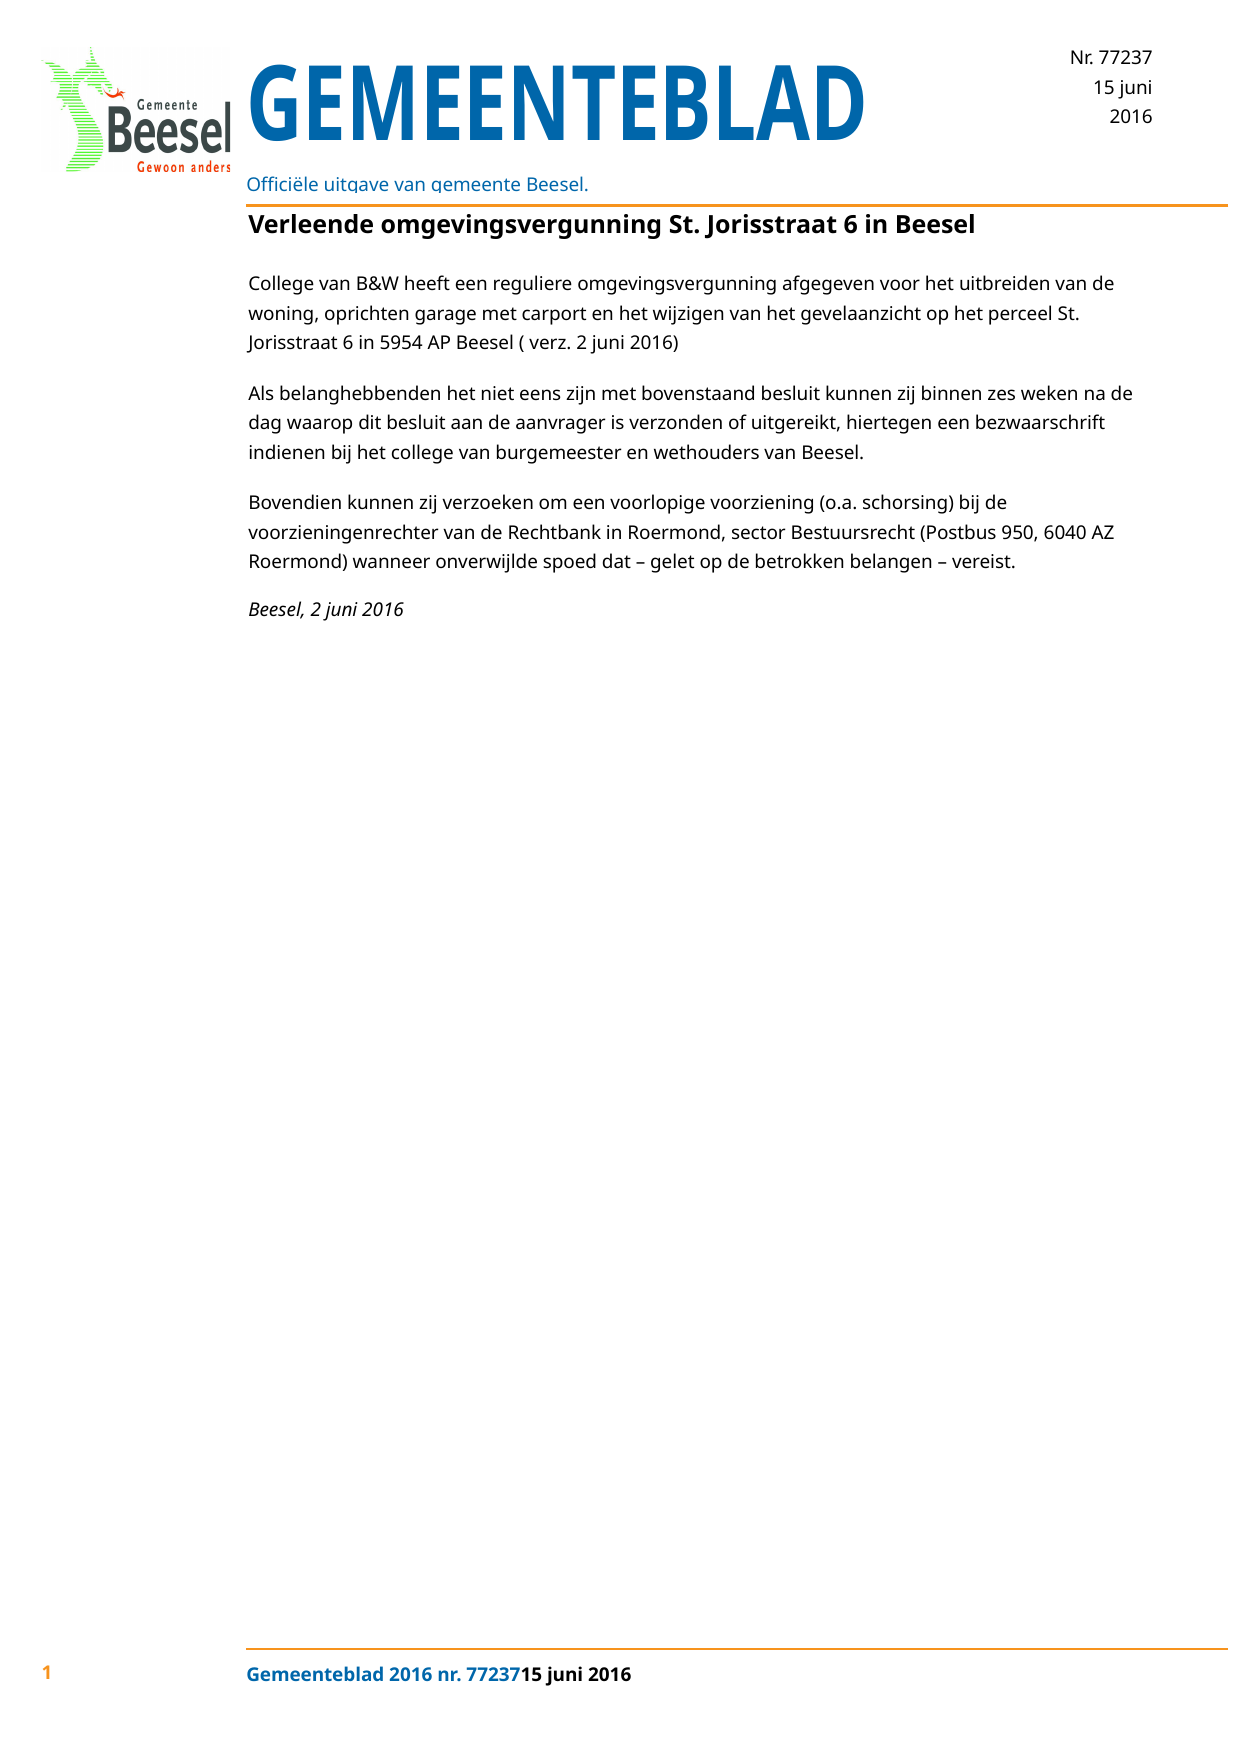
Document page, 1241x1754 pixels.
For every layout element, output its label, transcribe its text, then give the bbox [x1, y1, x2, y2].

text College van B&W heeft een reguliere omgevingsvergunning afgegeven voor het uitbreiden van de woning, oprichten garage met carport en het wijzigen van het gevelaanzicht op het perceel St. Jorisstraat 6 in 5954 AP Beesel ( verz. 2 juni 2016) [248, 270, 1152, 355]
text Beesel, 2 juni 2016 [248, 596, 1152, 622]
text Verleende omgevingsvergunning St. Jorisstraat 6 in Beesel [248, 207, 1152, 241]
text Bovendien kunnen zij verzoeken om een voorlopige voorziening (o.a. schorsing) bij de voorzieningenrechter van de Rechtbank in Roermond, sector Bestuursrecht (Postbus 950, 6040 AZ Roermond) wanneer onverwijlde spoed dat – gelet op de betrokken belangen – vereist. [248, 489, 1152, 574]
text Als belanghebbenden het niet eens zijn met bovenstaand besluit kunnen zij binnen zes weken na de dag waarop dit besluit aan de aanvrager is verzonden of uitgereikt, hiertegen een bezwaarschrift indienen bij het college van burgemeester en wethouders van Beesel. [248, 380, 1152, 465]
picture [41, 47, 231, 172]
